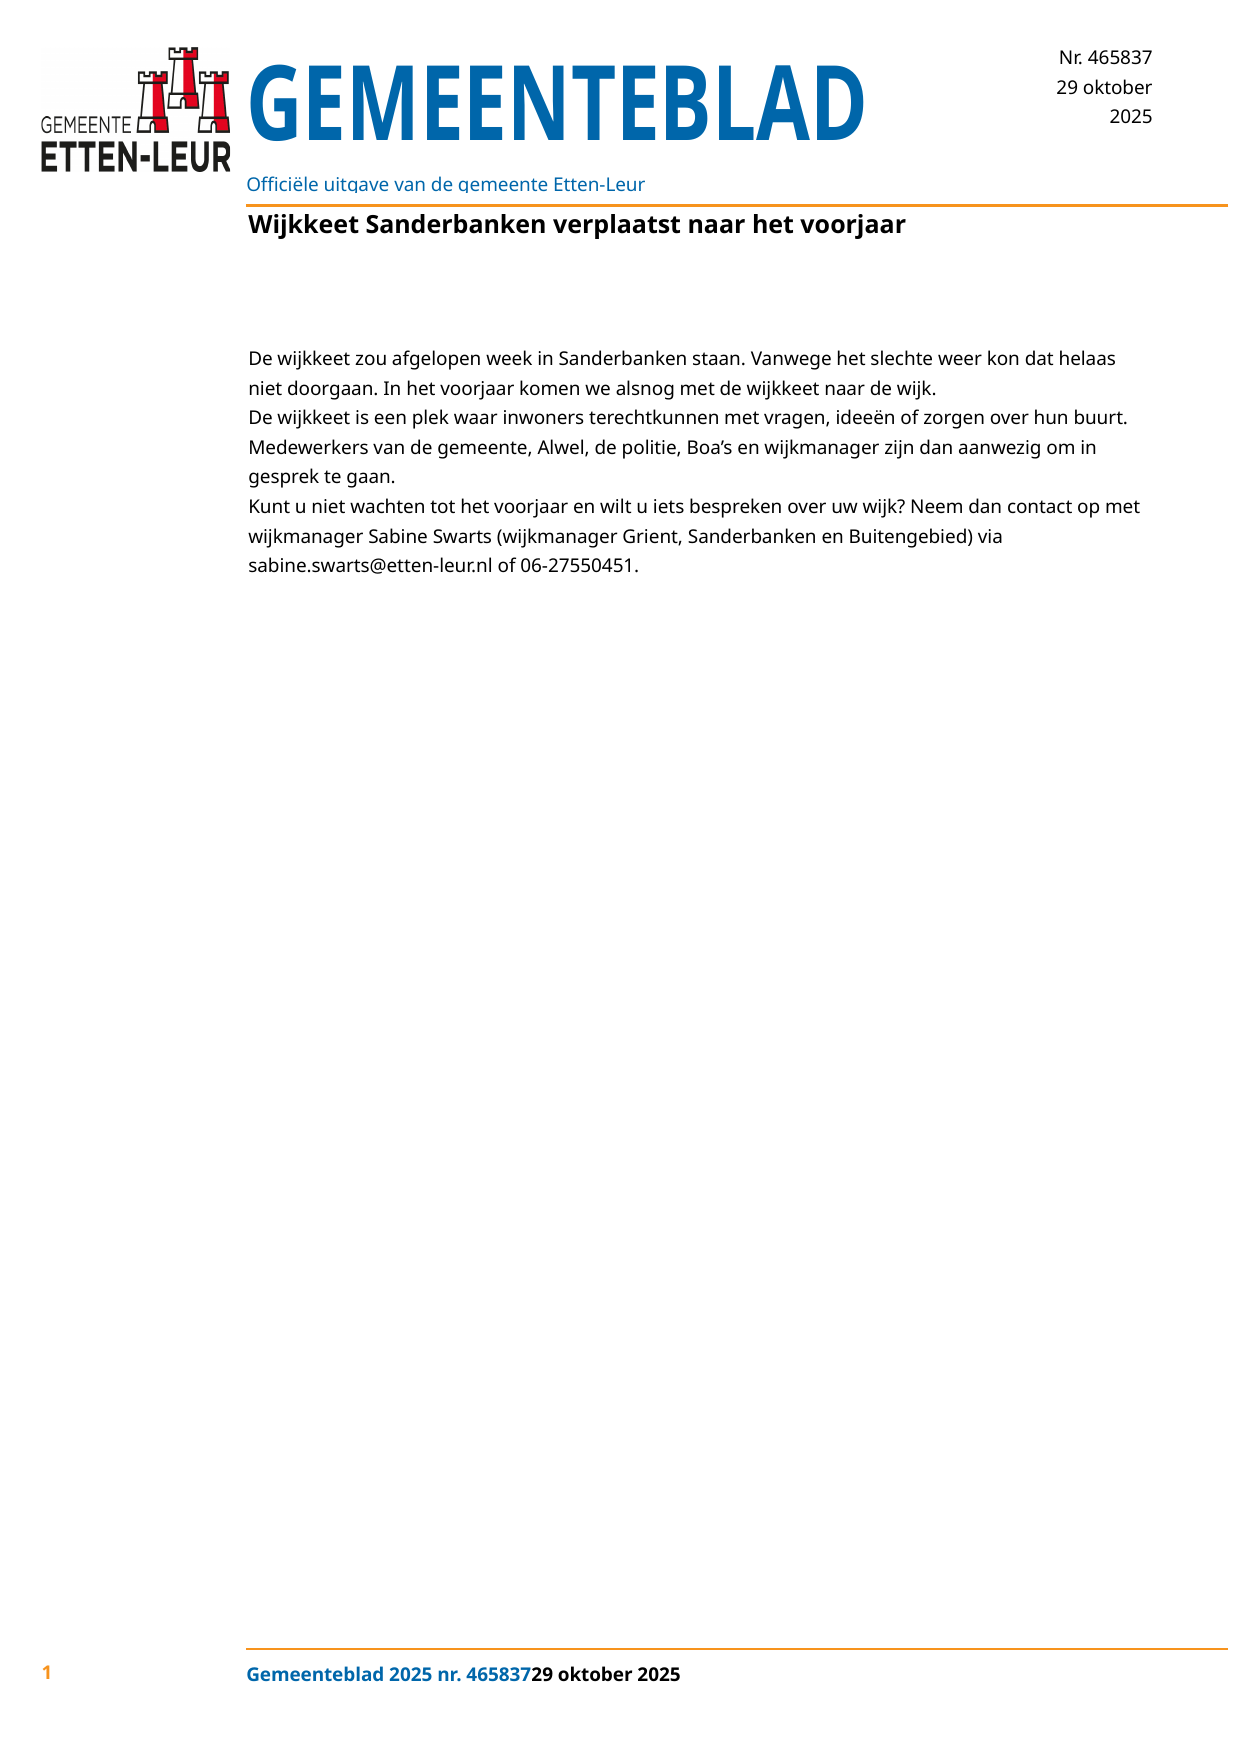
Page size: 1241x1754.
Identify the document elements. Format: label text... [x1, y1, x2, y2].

text De wijkkeet is een plek waar inwoners terechtkunnen met vragen, ideeën of zorgen over hun buurt. Medewerkers van de gemeente, Alwel, de politie, Boa’s en wijkmanager zijn dan aanwezig om in gesprek te gaan. [248, 404, 1152, 489]
text Kunt u niet wachten tot het voorjaar en wilt u iets bespreken over uw wijk? Neem dan contact op met wijkmanager Sabine Swarts (wijkmanager Grient, Sanderbanken en Buitengebied) via sabine.swarts@etten-leur.nl of 06-27550451. [248, 493, 1152, 578]
picture [41, 47, 231, 172]
text De wijkkeet zou afgelopen week in Sanderbanken staan. Vanwege het slechte weer kon dat helaas niet doorgaan. In het voorjaar komen we alsnog met de wijkkeet naar de wijk. [248, 345, 1152, 401]
text Wijkkeet Sanderbanken verplaatst naar het voorjaar [248, 207, 1152, 241]
